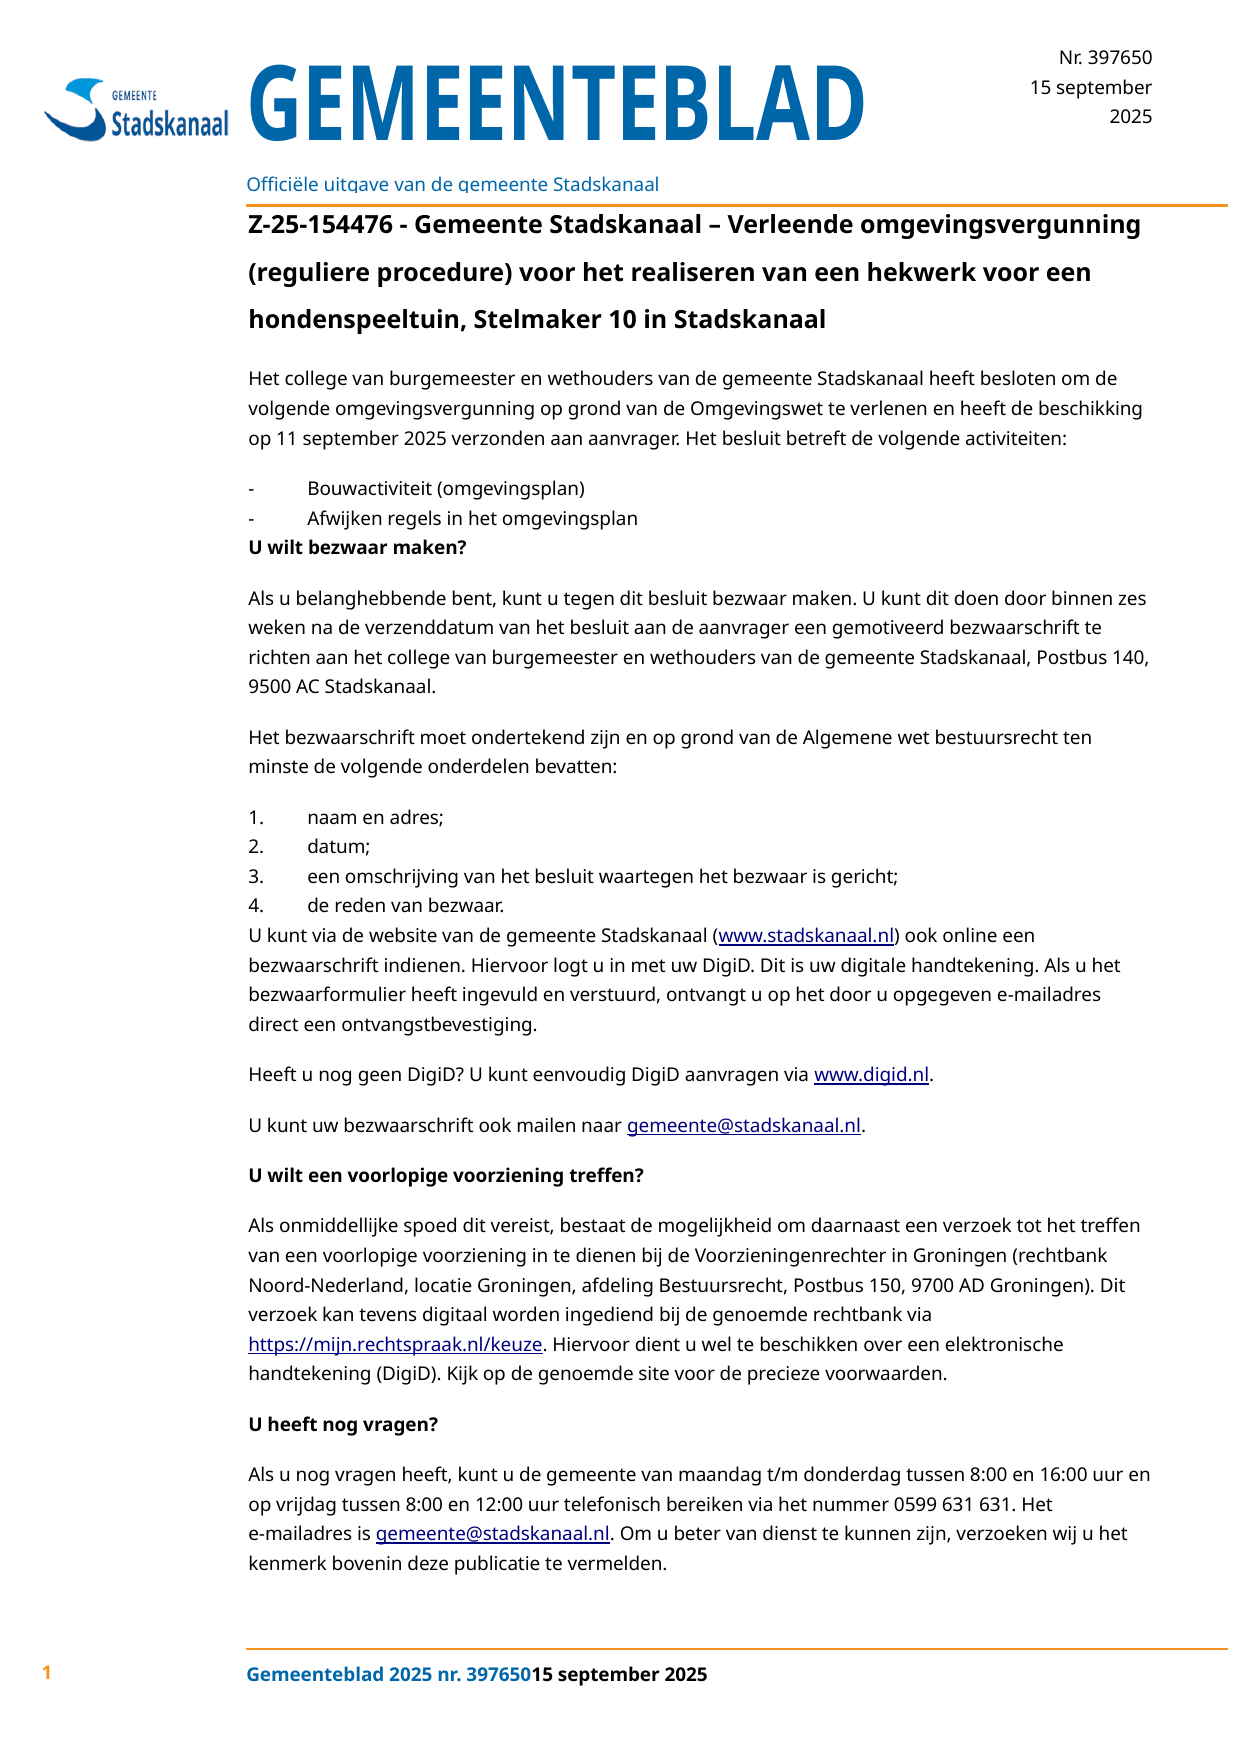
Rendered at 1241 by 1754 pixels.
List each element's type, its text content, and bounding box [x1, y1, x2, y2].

text U kunt via de website van de gemeente Stadskanaal (www.stadskanaal.nl) ook online een bezwaarschrift indienen. Hiervoor logt u in met uw DigiD. Dit is uw digitale handtekening. Als u het bezwaarformulier heeft ingevuld en verstuurd, ontvangt u op het door u opgegeven e‑mailadres direct een ontvangstbevestiging. [248, 922, 1152, 1037]
text Het college van burgemeester en wethouders van de gemeente Stadskanaal heeft besloten om de volgende omgevingsvergunning op grond van de Omgevingswet te verlenen en heeft de beschikking op 11 september 2025 verzonden aan aanvrager. Het besluit betreft de volgende activiteiten: [248, 366, 1152, 450]
text U wilt een voorlopige voorziening treffen? [248, 1162, 1152, 1188]
list Bouwactiviteit (omgevingsplan) [248, 475, 1152, 501]
text Z-25-154476 - Gemeente Stadskanaal – Verleende omgevingsvergunning (reguliere procedure) voor het realiseren van een hekwerk voor een hondenspeeltuin, Stelmaker 10 in Stadskanaal [248, 207, 1152, 336]
list een omschrijving van het besluit waartegen het bezwaar is gericht; [248, 863, 1152, 889]
text U wilt bezwaar maken? [248, 534, 1152, 560]
picture [41, 47, 231, 172]
text U heeft nog vragen? [248, 1411, 1152, 1437]
list de reden van bezwaar. [248, 893, 1152, 918]
text Heeft u nog geen DigiD? U kunt eenvoudig DigiD aanvragen via www.digid.nl. [248, 1061, 1152, 1087]
text Als u belanghebbende bent, kunt u tegen dit besluit bezwaar maken. U kunt dit doen door binnen zes weken na de verzenddatum van het besluit aan de aanvrager een gemotiveerd bezwaarschrift te richten aan het college van burgemeester en wethouders van de gemeente Stadskanaal, Postbus 140, 9500 AC Stadskanaal. [248, 585, 1152, 699]
list Afwijken regels in het omgevingsplan [248, 505, 1152, 530]
text U kunt uw bezwaarschrift ook mailen naar gemeente@stadskanaal.nl. [248, 1112, 1152, 1137]
text Als u nog vragen heeft, kunt u de gemeente van maandag t/m donderdag tussen 8:00 en 16:00 uur en op vrijdag tussen 8:00 en 12:00 uur telefonisch bereiken via het nummer 0599 631 631. Het e‑mailadres is gemeente@stadskanaal.nl. Om u beter van dienst te kunnen zijn, verzoeken wij u het kenmerk bovenin deze publicatie te vermelden. [248, 1461, 1152, 1576]
text Als onmiddellijke spoed dit vereist, bestaat de mogelijkheid om daarnaast een verzoek tot het treffen van een voorlopige voorziening in te dienen bij de Voorzieningenrechter in Groningen (rechtbank Noord-Nederland, locatie Groningen, afdeling Bestuursrecht, Postbus 150, 9700 AD Groningen). Dit verzoek kan tevens digitaal worden ingediend bij de genoemde rechtbank via https://mijn.rechtspraak.nl/keuze. Hiervoor dient u wel te beschikken over een elektronische handtekening (DigiD). Kijk op de genoemde site voor de precieze voorwaarden. [248, 1213, 1152, 1386]
list datum; [248, 833, 1152, 859]
list naam en adres; [248, 804, 1152, 829]
text Het bezwaarschrift moet ondertekend zijn en op grond van de Algemene wet bestuursrecht ten minste de volgende onderdelen bevatten: [248, 724, 1152, 779]
